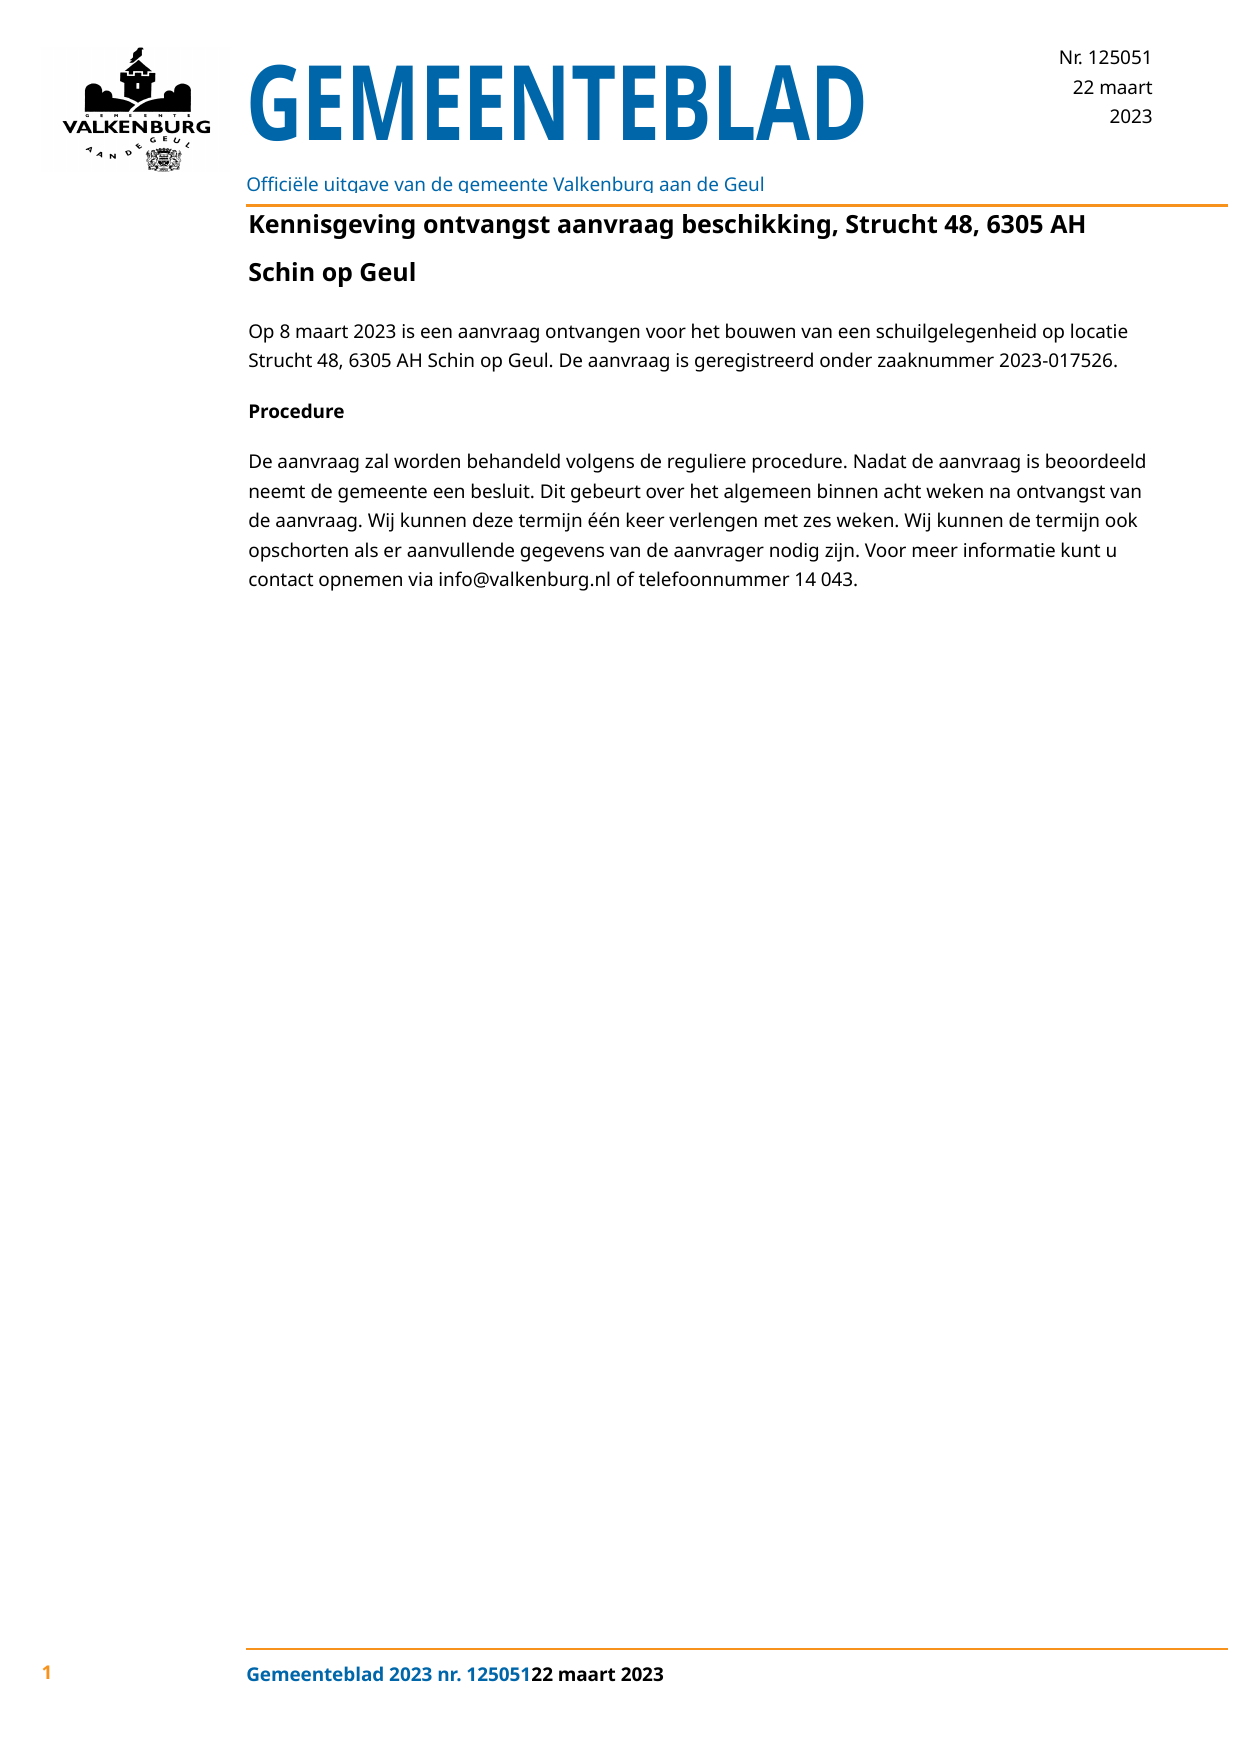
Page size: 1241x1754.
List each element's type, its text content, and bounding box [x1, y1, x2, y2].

text Kennisgeving ontvangst aanvraag beschikking, Strucht 48, 6305 AH Schin op Geul [248, 207, 1152, 288]
text De aanvraag zal worden behandeld volgens de reguliere procedure. Nadat de aanvraag is beoordeeld neemt de gemeente een besluit. Dit gebeurt over het algemeen binnen acht weken na ontvangst van de aanvraag. Wij kunnen deze termijn één keer verlengen met zes weken. Wij kunnen de termijn ook opschorten als er aanvullende gegevens van de aanvrager nodig zijn. Voor meer informatie kunt u contact opnemen via info@valkenburg.nl of telefoonnummer 14 043. [248, 448, 1152, 592]
text Op 8 maart 2023 is een aanvraag ontvangen voor het bouwen van een schuilgelegenheid op locatie Strucht 48, 6305 AH Schin op Geul. De aanvraag is geregistreerd onder zaaknummer 2023-017526. [248, 318, 1152, 373]
picture [41, 47, 231, 172]
text Procedure [248, 398, 1152, 424]
